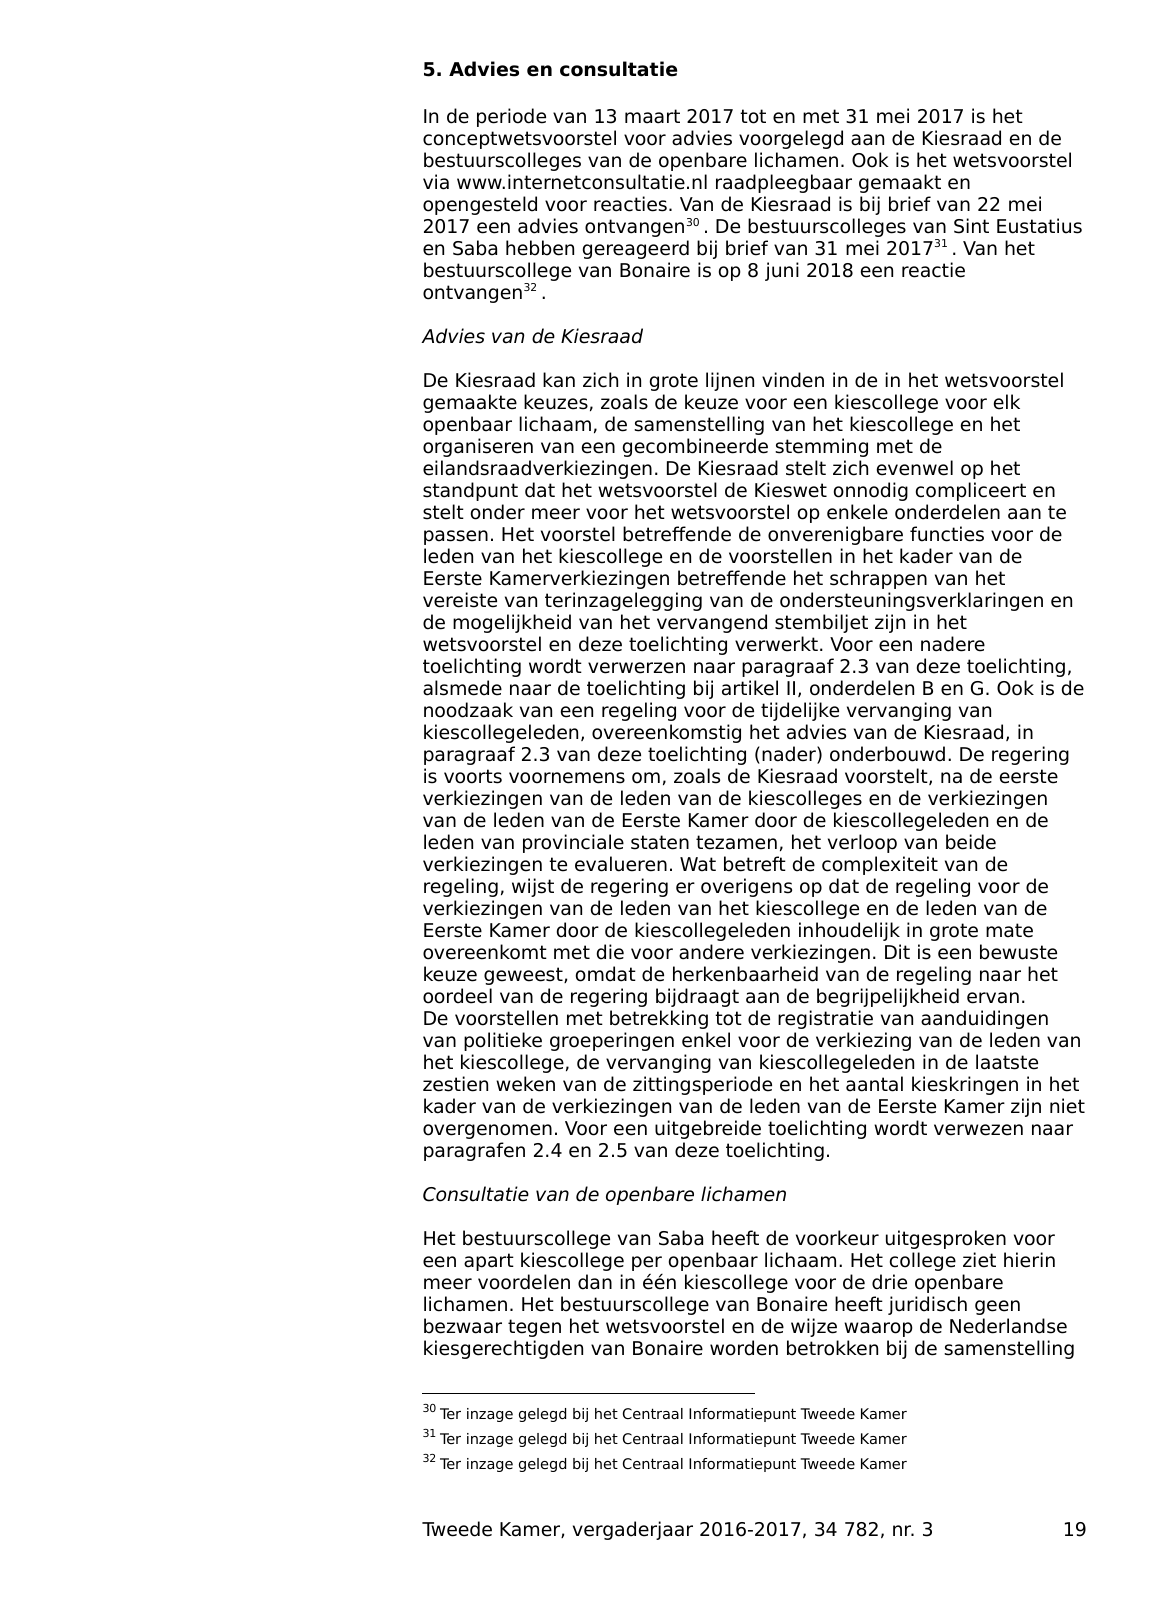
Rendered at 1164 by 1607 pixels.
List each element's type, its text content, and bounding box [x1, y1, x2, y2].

text Het bestuurscollege van Saba heeft de voorkeur uitgesproken voor een apart kiescollege per openbaar lichaam. Het college ziet hierin meer voordelen dan in één kiescollege voor de drie openbare lichamen. Het bestuurscollege van Bonaire heeft juridisch geen bezwaar tegen het wetsvoorstel en de wijze waarop de Nederlandse kiesgerechtigden van Bonaire worden betrokken bij de samenstelling [422, 1228, 1087, 1360]
subtitle Advies van de Kiesraad [422, 326, 1087, 348]
text Ter inzage gelegd bij het Centraal Informatiepunt Tweede Kamer [422, 1452, 1087, 1474]
text Ter inzage gelegd bij het Centraal Informatiepunt Tweede Kamer [422, 1427, 1087, 1449]
subtitle 5. Advies en consultatie [422, 59, 1087, 81]
text De Kiesraad kan zich in grote lijnen vinden in de in het wetsvoorstel gemaakte keuzes, zoals de keuze voor een kiescollege voor elk openbaar lichaam, de samenstelling van het kiescollege en het organiseren van een gecombineerde stemming met de eilandsraadverkiezingen. De Kiesraad stelt zich evenwel op het standpunt dat het wetsvoorstel de Kieswet onnodig compliceert en stelt onder meer voor het wetsvoorstel op enkele onderdelen aan te passen. Het voorstel betreffende de onverenigbare functies voor de leden van het kiescollege en de voorstellen in het kader van de Eerste Kamerverkiezingen betreffende het schrappen van het vereiste van terinzagelegging van de ondersteuningsverklaringen en de mogelijkheid van het vervangend stembiljet zijn in het wetsvoorstel en deze toelichting verwerkt. Voor een nadere toelichting wordt verwerzen naar paragraaf 2.3 van deze toelichting, alsmede naar de toelichting bij artikel II, onderdelen B en G. Ook is de noodzaak van een regeling voor de tijdelijke vervanging van kiescollegeleden, overeenkomstig het advies van de Kiesraad, in paragraaf 2.3 van deze toelichting (nader) onderbouwd. De regering is voorts voornemens om, zoals de Kiesraad voorstelt, na de eerste verkiezingen van de leden van de kiescolleges en de verkiezingen van de leden van de Eerste Kamer door de kiescollegeleden en de leden van provinciale staten tezamen, het verloop van beide verkiezingen te evalueren. Wat betreft de complexiteit van de regeling, wijst de regering er overigens op dat de regeling voor de verkiezingen van de leden van het kiescollege en de leden van de Eerste Kamer door de kiescollegeleden inhoudelijk in grote mate overeenkomt met die voor andere verkiezingen. Dit is een bewuste keuze geweest, omdat de herkenbaarheid van de regeling naar het oordeel van de regering bijdraagt aan de begrijpelijkheid ervan. [422, 370, 1087, 1008]
subtitle Consultatie van de openbare lichamen [422, 1184, 1087, 1206]
text De voorstellen met betrekking tot de registratie van aanduidingen van politieke groeperingen enkel voor de verkiezing van de leden van het kiescollege, de vervanging van kiescollegeleden in de laatste zestien weken van de zittingsperiode en het aantal kieskringen in het kader van de verkiezingen van de leden van de Eerste Kamer zijn niet overgenomen. Voor een uitgebreide toelichting wordt verwezen naar paragrafen 2.4 en 2.5 van deze toelichting. [422, 1008, 1087, 1161]
text In de periode van 13 maart 2017 tot en met 31 mei 2017 is het conceptwetsvoorstel voor advies voorgelegd aan de Kiesraad en de bestuurscolleges van de openbare lichamen. Ook is het wetsvoorstel via www.internetconsultatie.nl raadpleegbaar gemaakt en opengesteld voor reacties. Van de Kiesraad is bij brief van 22 mei 2017 een advies ontvangen. De bestuurscolleges van Sint Eustatius en Saba hebben gereageerd bij brief van 31 mei 2017. Van het bestuurscollege van Bonaire is op 8 juni 2018 een reactie ontvangen. [422, 106, 1087, 304]
text Ter inzage gelegd bij het Centraal Informatiepunt Tweede Kamer [422, 1402, 1087, 1424]
